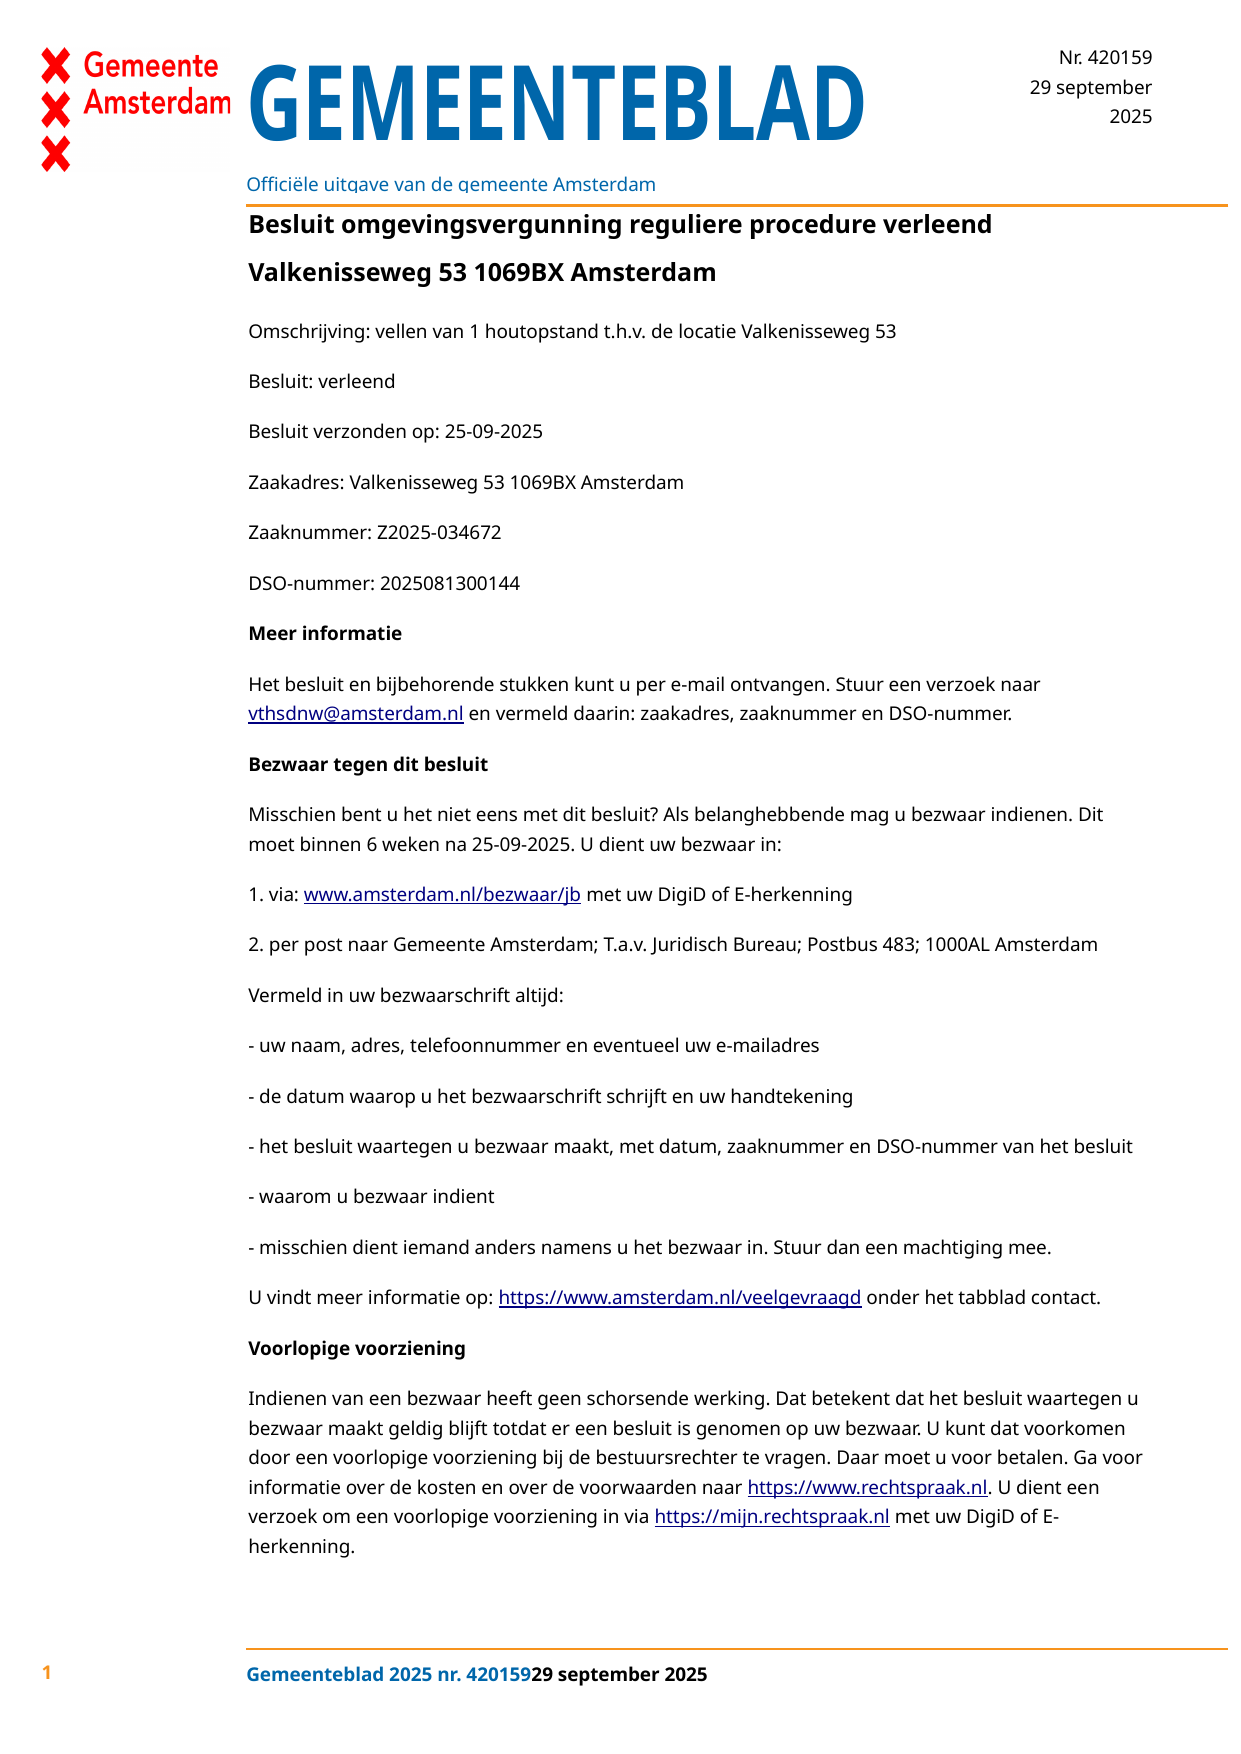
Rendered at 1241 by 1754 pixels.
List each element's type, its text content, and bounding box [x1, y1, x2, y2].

text Omschrijving: vellen van 1 houtopstand t.h.v. de locatie Valkenisseweg 53 [248, 318, 1152, 344]
text Besluit omgevingsvergunning reguliere procedure verleend Valkenisseweg 53 1069BX Amsterdam [248, 207, 1152, 288]
text Vermeld in uw bezwaarschrift altijd: [248, 982, 1152, 1008]
text Besluit verzonden op: 25-09-2025 [248, 419, 1152, 444]
text 1. via: www.amsterdam.nl/bezwaar/jb met uw DigiD of E-herkenning [248, 881, 1152, 907]
text - uw naam, adres, telefoonnummer en eventueel uw e-mailadres [248, 1032, 1152, 1058]
text - de datum waarop u het bezwaarschrift schrijft en uw handtekening [248, 1083, 1152, 1109]
text Bezwaar tegen dit besluit [248, 751, 1152, 777]
text Misschien bent u het niet eens met dit besluit? Als belanghebbende mag u bezwaar indienen. Dit moet binnen 6 weken na 25-09-2025. U dient uw bezwaar in: [248, 801, 1152, 857]
text Zaakadres: Valkenisseweg 53 1069BX Amsterdam [248, 469, 1152, 495]
text 2. per post naar Gemeente Amsterdam; T.a.v. Juridisch Bureau; Postbus 483; 1000AL Amsterdam [248, 932, 1152, 957]
text DSO-nummer: 2025081300144 [248, 570, 1152, 596]
text - misschien dient iemand anders namens u het bezwaar in. Stuur dan een machtiging mee. [248, 1234, 1152, 1260]
text Indienen van een bezwaar heeft geen schorsende werking. Dat betekent dat het besluit waartegen u bezwaar maakt geldig blijft totdat er een besluit is genomen op uw bezwaar. U kunt dat voorkomen door een voorlopige voorziening bij de bestuursrechter te vragen. Daar moet u voor betalen. Ga voor informatie over de kosten en over de voorwaarden naar https://www.rechtspraak.nl. U dient een verzoek om een voorlopige voorziening in via https://mijn.rechtspraak.nl met uw DigiD of E-herkenning. [248, 1385, 1152, 1559]
text - waarom u bezwaar indient [248, 1184, 1152, 1209]
text - het besluit waartegen u bezwaar maakt, met datum, zaaknummer en DSO-nummer van het besluit [248, 1133, 1152, 1159]
text U vindt meer informatie op: https://www.amsterdam.nl/veelgevraagd onder het tabblad contact. [248, 1284, 1152, 1310]
text Meer informatie [248, 620, 1152, 646]
text Het besluit en bijbehorende stukken kunt u per e-mail ontvangen. Stuur een verzoek naar vthsdnw@amsterdam.nl en vermeld daarin: zaakadres, zaaknummer en DSO-nummer. [248, 671, 1152, 726]
text Voorlopige voorziening [248, 1335, 1152, 1361]
picture [41, 47, 231, 172]
text Besluit: verleend [248, 368, 1152, 394]
text Zaaknummer: Z2025-034672 [248, 519, 1152, 545]
